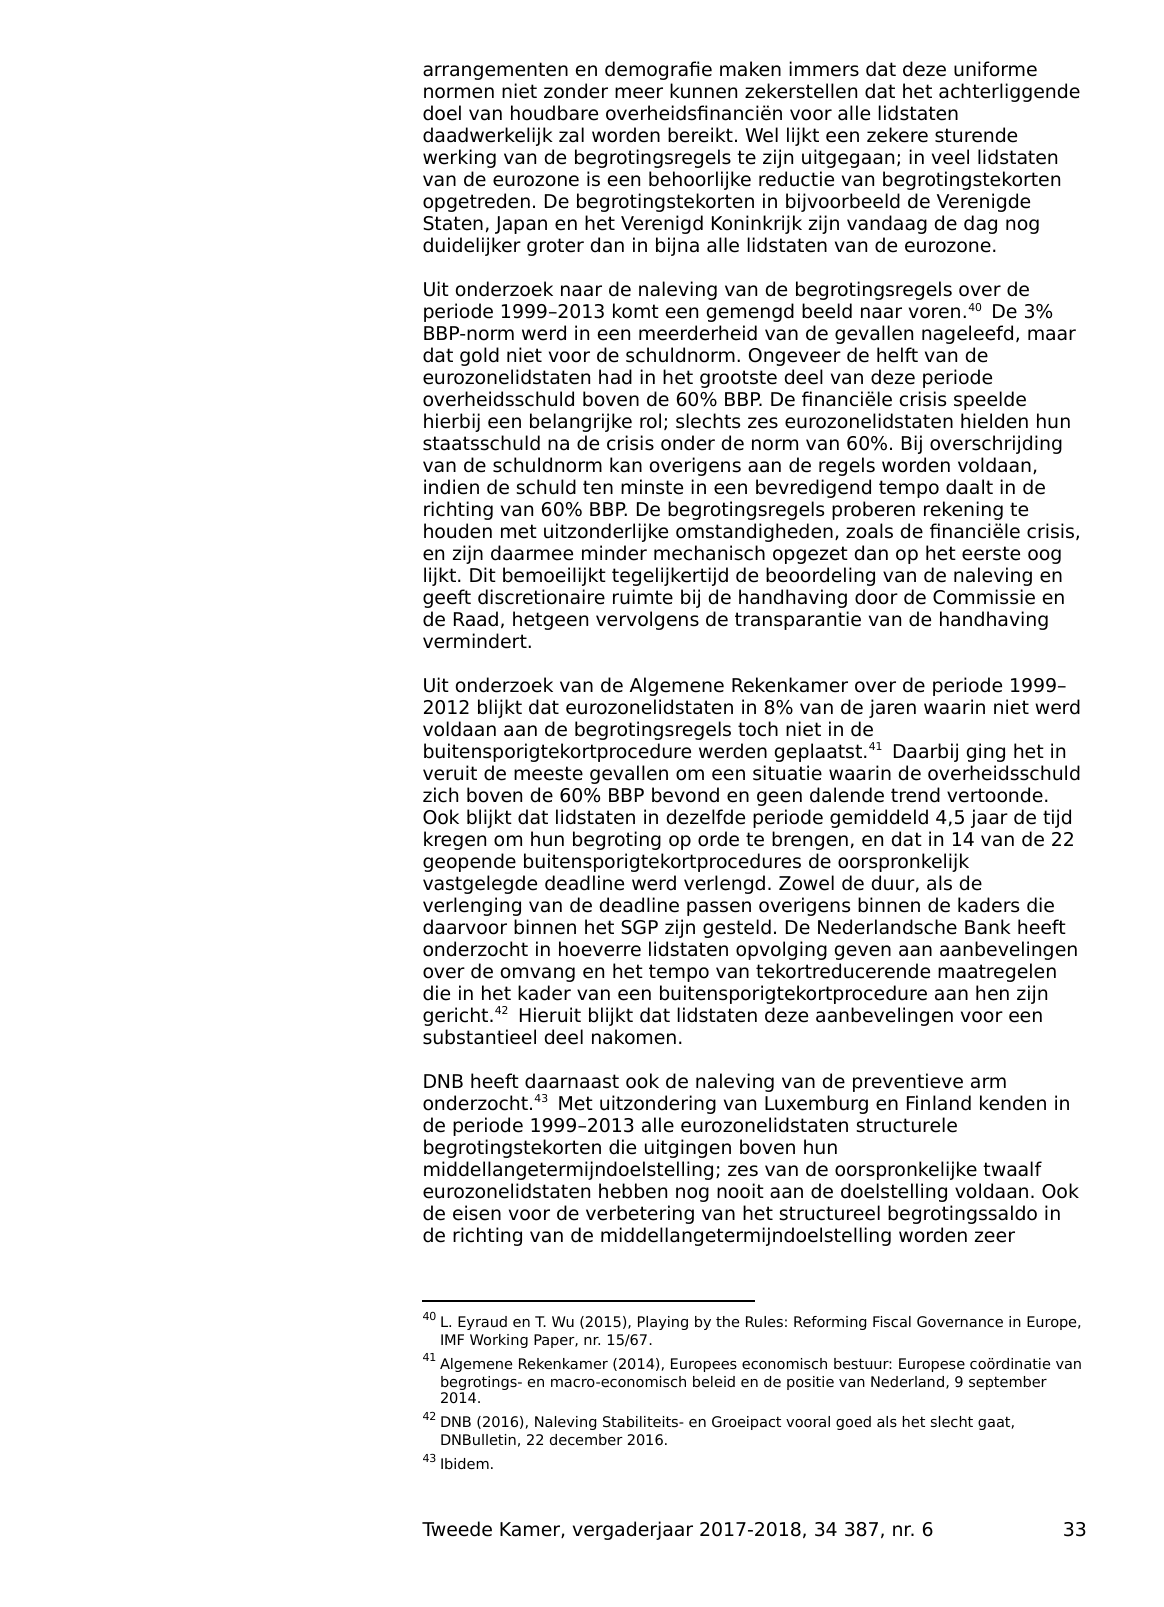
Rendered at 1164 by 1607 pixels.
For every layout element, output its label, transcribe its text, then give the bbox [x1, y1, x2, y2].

text DNB heeft daarnaast ook de naleving van de preventieve arm onderzocht. Met uitzondering van Luxemburg en Finland kenden in de periode 1999–2013 alle eurozonelidstaten structurele begrotingstekorten die uitgingen boven hun middellangetermijndoelstelling; zes van de oorspronkelijke twaalf eurozonelidstaten hebben nog nooit aan de doelstelling voldaan. Ook de eisen voor de verbetering van het structureel begrotingssaldo in de richting van de middellangetermijndoelstelling worden zeer [422, 1071, 1087, 1247]
text L. Eyraud en T. Wu (2015), Playing by the Rules: Reforming Fiscal Governance in Europe, IMF Working Paper, nr. 15/67. [422, 1310, 1087, 1349]
text arrangementen en demografie maken immers dat deze uniforme normen niet zonder meer kunnen zekerstellen dat het achterliggende doel van houdbare overheidsfinanciën voor alle lidstaten daadwerkelijk zal worden bereikt. Wel lijkt een zekere sturende werking van de begrotingsregels te zijn uitgegaan; in veel lidstaten van de eurozone is een behoorlijke reductie van begrotingstekorten opgetreden. De begrotingstekorten in bijvoorbeeld de Verenigde Staten, Japan en het Verenigd Koninkrijk zijn vandaag de dag nog duidelijker groter dan in bijna alle lidstaten van de eurozone. [422, 59, 1087, 257]
text Uit onderzoek van de Algemene Rekenkamer over de periode 1999–2012 blijkt dat eurozonelidstaten in 8% van de jaren waarin niet werd voldaan aan de begrotingsregels toch niet in de buitensporigtekortprocedure werden geplaatst. Daarbij ging het in veruit de meeste gevallen om een situatie waarin de overheidsschuld zich boven de 60% BBP bevond en geen dalende trend vertoonde. Ook blijkt dat lidstaten in dezelfde periode gemiddeld 4,5 jaar de tijd kregen om hun begroting op orde te brengen, en dat in 14 van de 22 geopende buitensporigtekortprocedures de oorspronkelijk vastgelegde deadline werd verlengd. Zowel de duur, als de verlenging van de deadline passen overigens binnen de kaders die daarvoor binnen het SGP zijn gesteld. De Nederlandsche Bank heeft onderzocht in hoeverre lidstaten opvolging geven aan aanbevelingen over de omvang en het tempo van tekortreducerende maatregelen die in het kader van een buitensporigtekortprocedure aan hen zijn gericht. Hieruit blijkt dat lidstaten deze aanbevelingen voor een substantieel deel nakomen. [422, 675, 1087, 1048]
text DNB (2016), Naleving Stabiliteits- en Groeipact vooral goed als het slecht gaat, DNBulletin, 22 december 2016. [422, 1410, 1087, 1449]
text Algemene Rekenkamer (2014), Europees economisch bestuur: Europese coördinatie van begrotings- en macro-economisch beleid en de positie van Nederland, 9 september 2014. [422, 1352, 1087, 1407]
text Ibidem. [422, 1452, 1087, 1474]
text Uit onderzoek naar de naleving van de begrotingsregels over de periode 1999–2013 komt een gemengd beeld naar voren. De 3% BBP-norm werd in een meerderheid van de gevallen nageleefd, maar dat gold niet voor de schuldnorm. Ongeveer de helft van de eurozonelidstaten had in het grootste deel van deze periode overheidsschuld boven de 60% BBP. De financiële crisis speelde hierbij een belangrijke rol; slechts zes eurozonelidstaten hielden hun staatsschuld na de crisis onder de norm van 60%. Bij overschrijding van de schuldnorm kan overigens aan de regels worden voldaan, indien de schuld ten minste in een bevredigend tempo daalt in de richting van 60% BBP. De begrotingsregels proberen rekening te houden met uitzonderlijke omstandigheden, zoals de financiële crisis, en zijn daarmee minder mechanisch opgezet dan op het eerste oog lijkt. Dit bemoeilijkt tegelijkertijd de beoordeling van de naleving en geeft discretionaire ruimte bij de handhaving door de Commissie en de Raad, hetgeen vervolgens de transparantie van de handhaving vermindert. [422, 279, 1087, 653]
